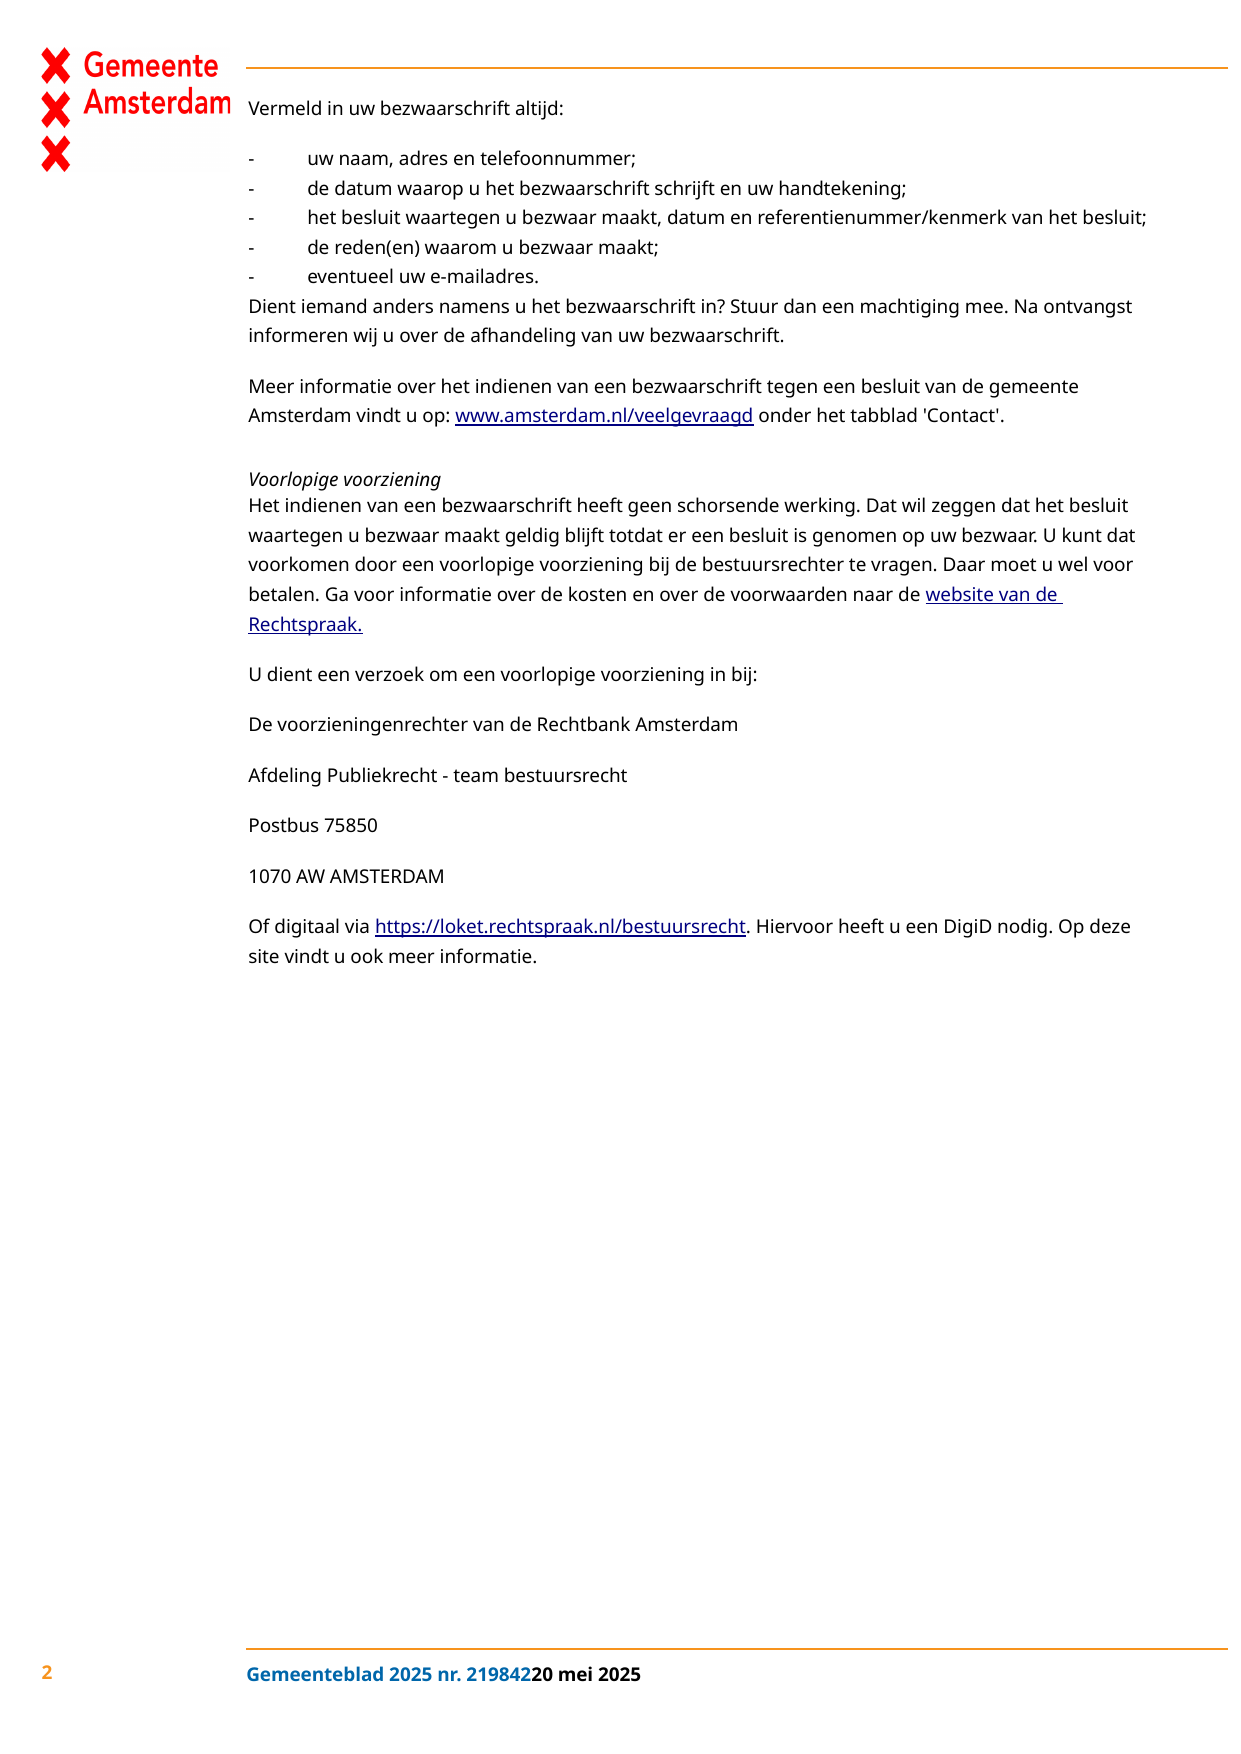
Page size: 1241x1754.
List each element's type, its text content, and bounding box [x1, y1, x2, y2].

text Afdeling Publiekrecht - team bestuursrecht [248, 762, 1152, 788]
list uw naam, adres en telefoonnummer; [248, 145, 1152, 171]
list de datum waarop u het bezwaarschrift schrijft en uw handtekening; [248, 175, 1152, 201]
text Het indienen van een bezwaarschrift heeft geen schorsende werking. Dat wil zeggen dat het besluit waartegen u bezwaar maakt geldig blijft totdat er een besluit is genomen op uw bezwaar. U kunt dat voorkomen door een voorlopige voorziening bij de bestuursrechter te vragen. Daar moet u wel voor betalen. Ga voor informatie over de kosten en over de voorwaarden naar de website van de Rechtspraak. [248, 492, 1152, 636]
text Vermeld in uw bezwaarschrift altijd: [248, 95, 1152, 121]
text De voorzieningenrechter van de Rechtbank Amsterdam [248, 712, 1152, 737]
text 1070 AW AMSTERDAM [248, 863, 1152, 888]
list eventueel uw e-mailadres. [248, 263, 1152, 289]
text U dient een verzoek om een voorlopige voorziening in bij: [248, 661, 1152, 687]
text Dient iemand anders namens u het bezwaarschrift in? Stuur dan een machtiging mee. Na ontvangst informeren wij u over de afhandeling van uw bezwaarschrift. [248, 293, 1152, 348]
picture [41, 47, 231, 172]
list het besluit waartegen u bezwaar maakt, datum en referentienummer/kenmerk van het besluit; [248, 204, 1152, 230]
text Of digitaal via https://loket.rechtspraak.nl/bestuursrecht. Hiervoor heeft u een DigiD nodig. Op deze site vindt u ook meer informatie. [248, 913, 1152, 968]
text Postbus 75850 [248, 812, 1152, 838]
list de reden(en) waarom u bezwaar maakt; [248, 234, 1152, 260]
text Voorlopige voorziening [248, 467, 1152, 492]
text Meer informatie over het indienen van een bezwaarschrift tegen een besluit van de gemeente Amsterdam vindt u op: www.amsterdam.nl/veelgevraagd onder het tabblad 'Contact'. [248, 373, 1152, 428]
